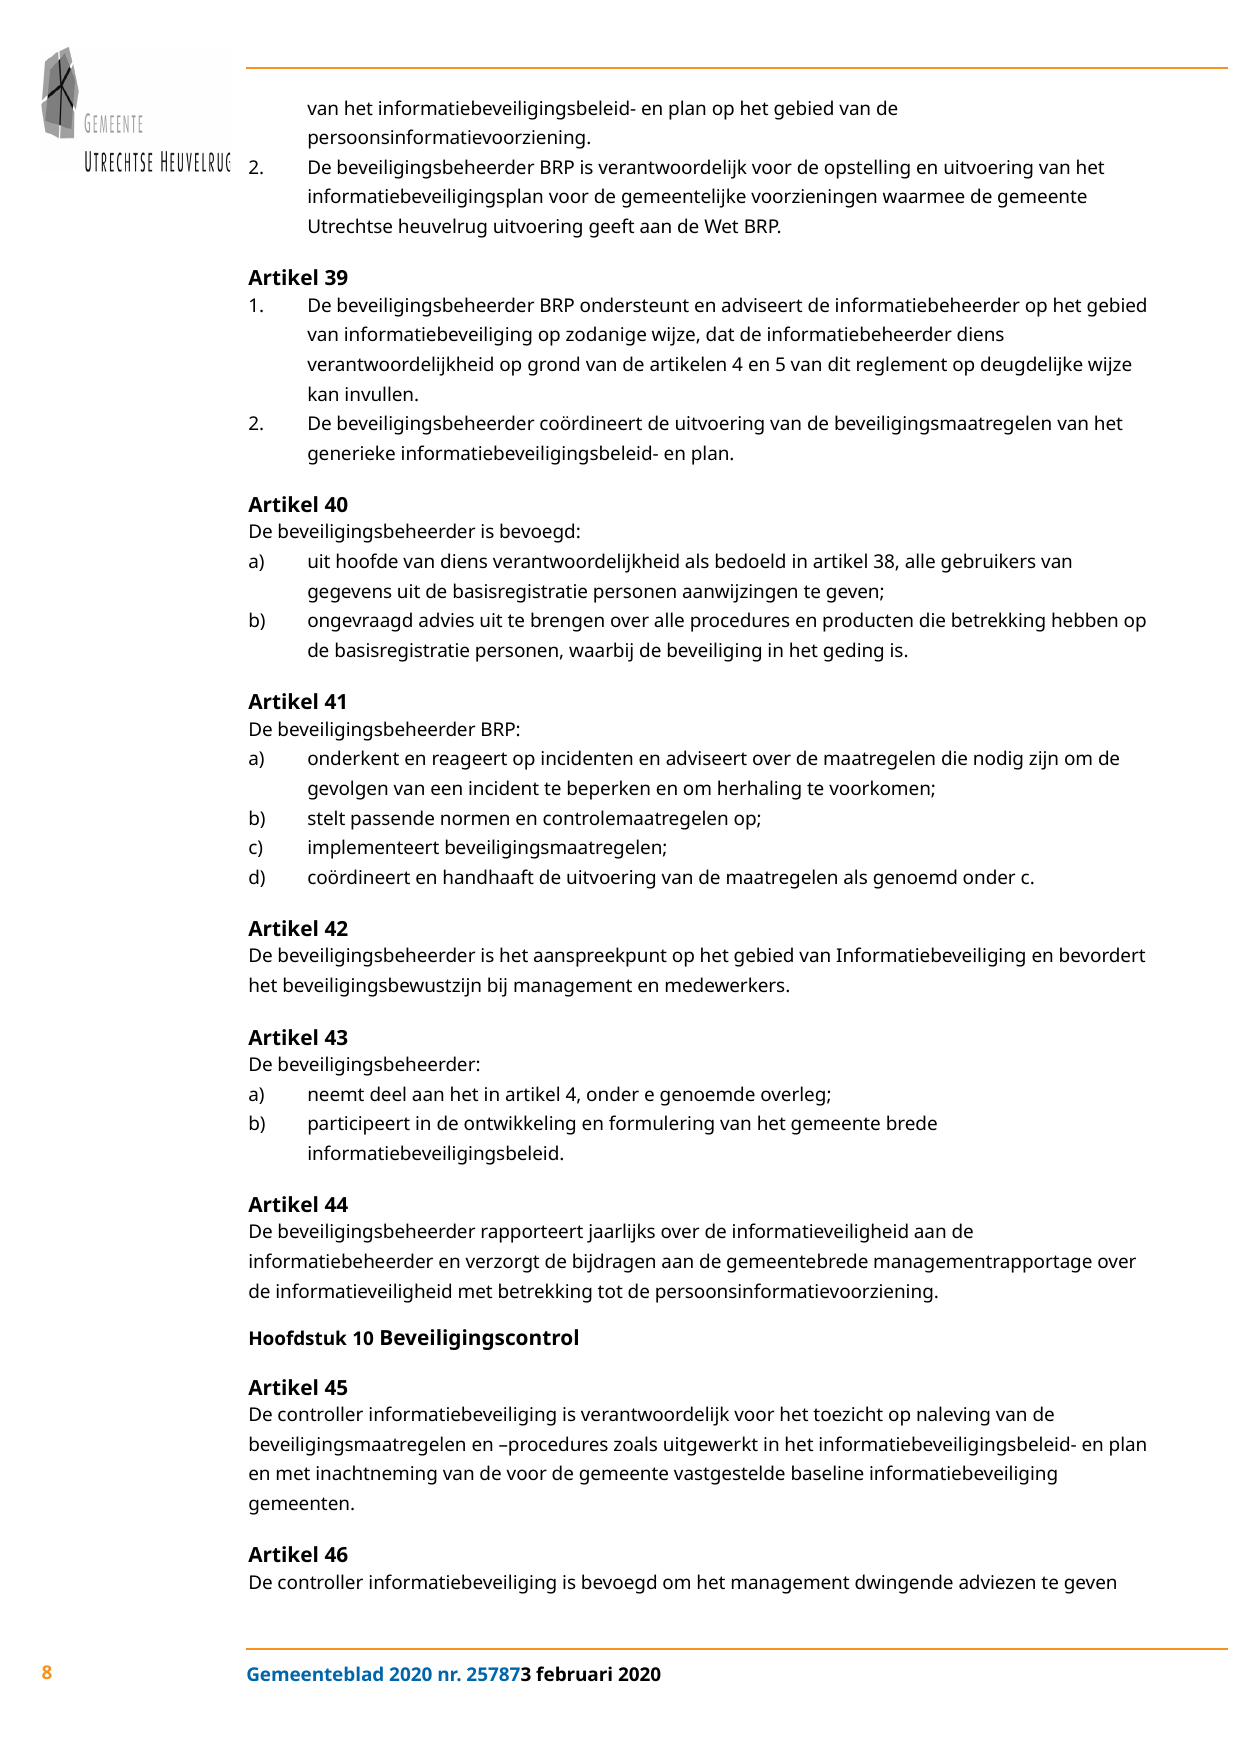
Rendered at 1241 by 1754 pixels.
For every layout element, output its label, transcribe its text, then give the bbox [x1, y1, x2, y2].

list De beveiligingsbeheerder BRP ondersteunt en adviseert de informatiebeheerder op het gebied van informatiebeveiliging op zodanige wijze, dat de informatiebeheerder diens verantwoordelijkheid op grond van de artikelen 4 en 5 van dit reglement op deugdelijke wijze kan invullen. [248, 292, 1152, 406]
list neemt deel aan het in artikel 4, onder e genoemde overleg; [248, 1081, 1152, 1106]
text De beveiligingsbeheerder is het aanspreekpunt op het gebied van Informatiebeveiliging en bevordert het beveiligingsbewustzijn bij management en medewerkers. [248, 943, 1152, 998]
text De controller informatiebeveiliging is verantwoordelijk voor het toezicht op naleving van de beveiligingsmaatregelen en –procedures zoals uitgewerkt in het informatiebeveiligingsbeleid- en plan en met inachtneming van de voor de gemeente vastgestelde baseline informatiebeveiliging gemeenten. [248, 1401, 1152, 1516]
text Hoofdstuk 10 Beveiligingscontrol [248, 1323, 1152, 1352]
text De beveiligingsbeheerder is bevoegd: [248, 519, 1152, 544]
text Artikel 39 [248, 263, 1152, 292]
list De beveiligingsbeheerder BRP is verantwoordelijk voor de opstelling en uitvoering van het informatiebeveiligingsplan voor de gemeentelijke voorzieningen waarmee de gemeente Utrechtse heuvelrug uitvoering geeft aan de Wet BRP. [248, 154, 1152, 239]
text De beveiligingsbeheerder BRP: [248, 716, 1152, 742]
list De beveiligingsbeheerder coördineert de uitvoering van de beveiligingsmaatregelen van het generieke informatiebeveiligingsbeleid- en plan. [248, 410, 1152, 466]
list van het informatiebeveiligingsbeleid- en plan op het gebied van de persoonsinformatievoorziening. [248, 95, 1152, 150]
text Artikel 43 [248, 1023, 1152, 1051]
list onderkent en reageert op incidenten en adviseert over de maatregelen die nodig zijn om de gevolgen van een incident te beperken en om herhaling te voorkomen; [248, 746, 1152, 801]
list coördineert en handhaaft de uitvoering van de maatregelen als genoemd onder c. [248, 864, 1152, 889]
text Artikel 46 [248, 1540, 1152, 1569]
text Artikel 44 [248, 1190, 1152, 1219]
text Artikel 41 [248, 687, 1152, 716]
text De beveiligingsbeheerder rapporteert jaarlijks over de informatieveiligheid aan de informatiebeheerder en verzorgt de bijdragen aan de gemeentebrede managementrapportage over de informatieveiligheid met betrekking tot de persoonsinformatievoorziening. [248, 1219, 1152, 1304]
text Artikel 42 [248, 914, 1152, 943]
list participeert in de ontwikkeling en formulering van het gemeente brede informatiebeveiligingsbeleid. [248, 1110, 1152, 1166]
list implementeert beveiligingsmaatregelen; [248, 834, 1152, 860]
text De controller informatiebeveiliging is bevoegd om het management dwingende adviezen te geven [248, 1569, 1152, 1594]
text Artikel 45 [248, 1373, 1152, 1401]
list uit hoofde van diens verantwoordelijkheid als bedoeld in artikel 38, alle gebruikers van gegevens uit de basisregistratie personen aanwijzingen te geven; [248, 548, 1152, 604]
list stelt passende normen en controlemaatregelen op; [248, 805, 1152, 830]
list ongevraagd advies uit te brengen over alle procedures en producten die betrekking hebben op de basisregistratie personen, waarbij de beveiliging in het geding is. [248, 607, 1152, 663]
text De beveiligingsbeheerder: [248, 1051, 1152, 1077]
text Artikel 40 [248, 490, 1152, 519]
picture [41, 47, 231, 172]
